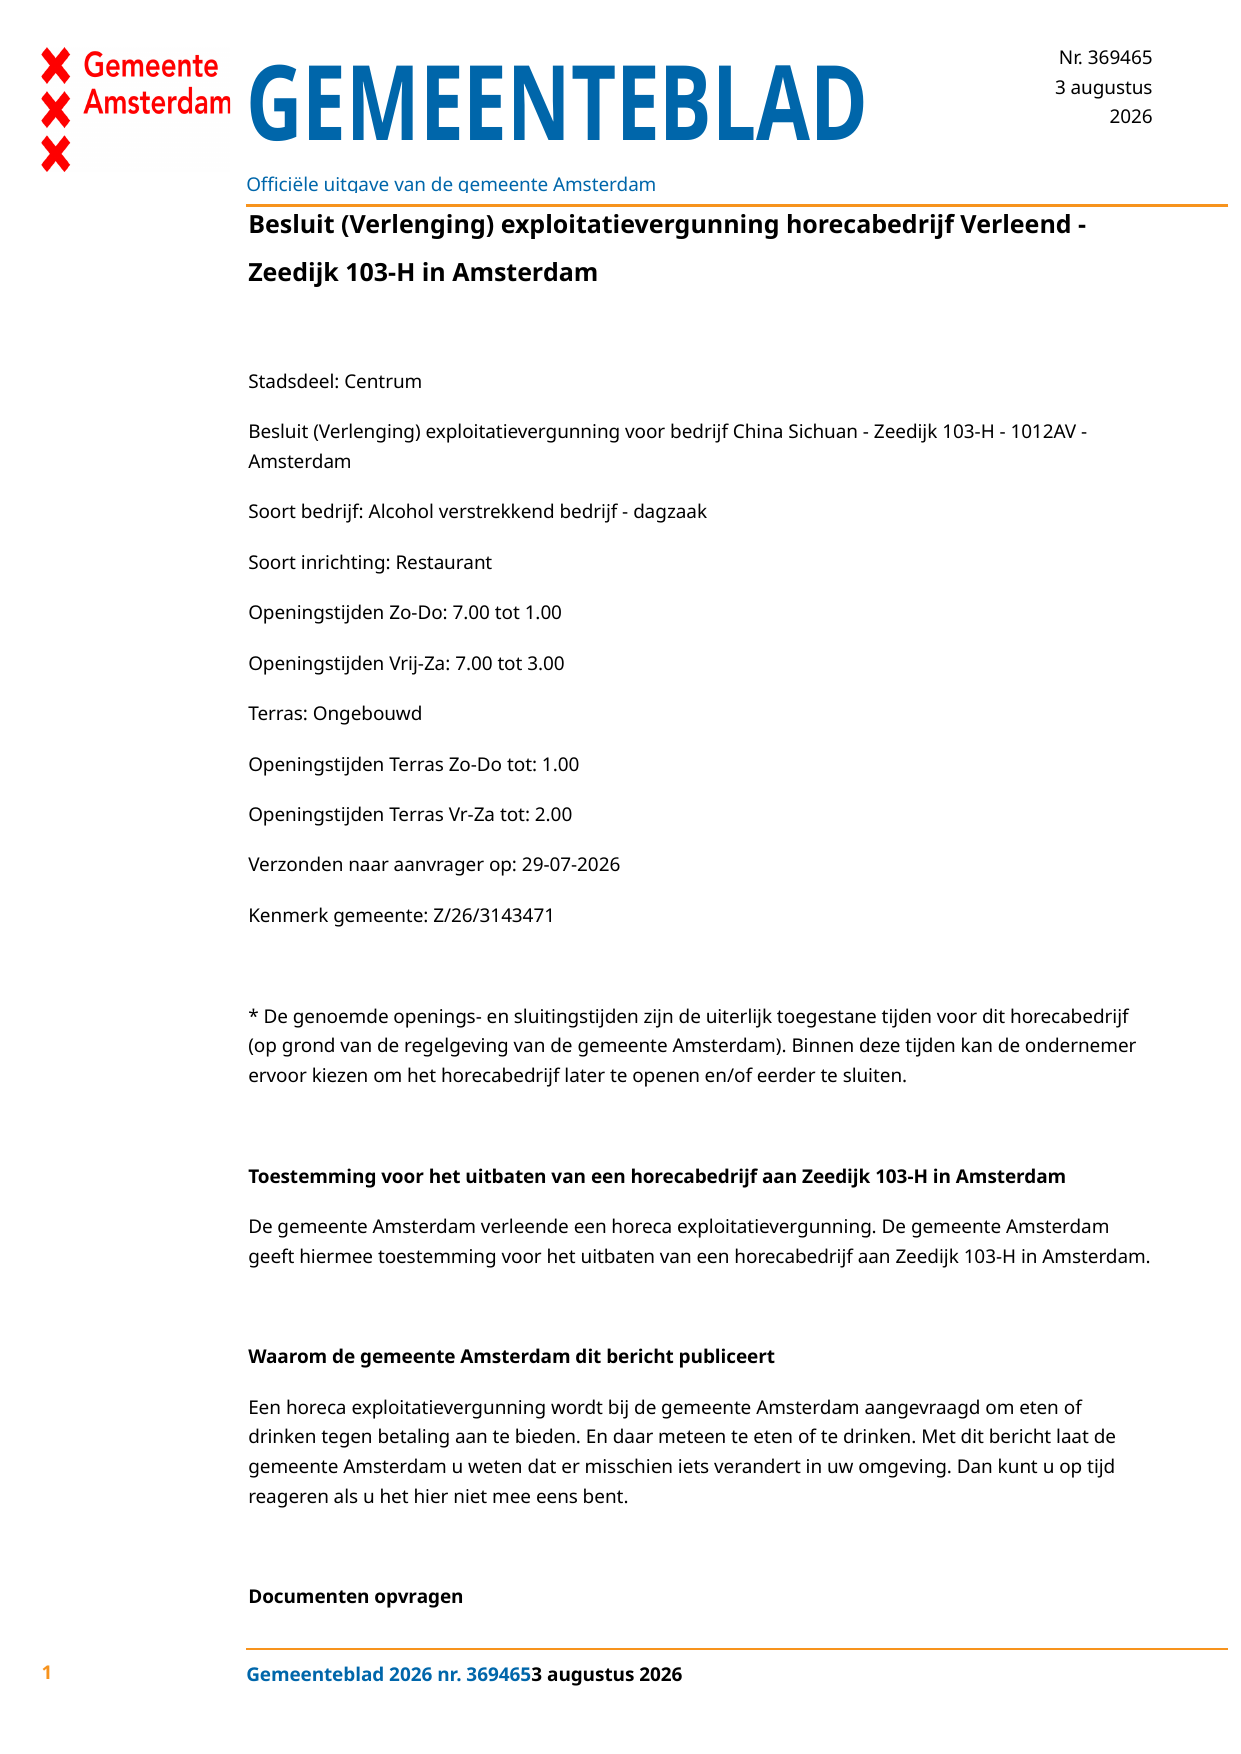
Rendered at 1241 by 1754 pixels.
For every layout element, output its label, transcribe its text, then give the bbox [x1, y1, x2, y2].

text Verzonden naar aanvrager op: 29-07-2026 [248, 852, 1152, 877]
text De gemeente Amsterdam verleende een horeca exploitatievergunning. De gemeente Amsterdam geeft hiermee toestemming voor het uitbaten van een horecabedrijf aan Zeedijk 103-H in Amsterdam. [248, 1213, 1152, 1269]
text Waarom de gemeente Amsterdam dit bericht publiceert [248, 1344, 1152, 1369]
text Openingstijden Terras Zo-Do tot: 1.00 [248, 751, 1152, 777]
picture [41, 47, 231, 172]
text Soort bedrijf: Alcohol verstrekkend bedrijf - dagzaak [248, 499, 1152, 524]
text Een horeca exploitatievergunning wordt bij de gemeente Amsterdam aangevraagd om eten of drinken tegen betaling aan te bieden. En daar meteen te eten of te drinken. Met dit bericht laat de gemeente Amsterdam u weten dat er misschien iets verandert in uw omgeving. Dan kunt u op tijd reageren als u het hier niet mee eens bent. [248, 1394, 1152, 1509]
text Openingstijden Zo-Do: 7.00 tot 1.00 [248, 599, 1152, 625]
text Soort inrichting: Restaurant [248, 549, 1152, 575]
text Openingstijden Vrij-Za: 7.00 tot 3.00 [248, 650, 1152, 676]
text Toestemming voor het uitbaten van een horecabedrijf aan Zeedijk 103-H in Amsterdam [248, 1163, 1152, 1189]
text Stadsdeel: Centrum [248, 368, 1152, 394]
text Besluit (Verlenging) exploitatievergunning voor bedrijf China Sichuan - Zeedijk 103-H - 1012AV - Amsterdam [248, 419, 1152, 474]
text Openingstijden Terras Vr-Za tot: 2.00 [248, 801, 1152, 827]
text * De genoemde openings- en sluitingstijden zijn de uiterlijk toegestane tijden voor dit horecabedrijf (op grond van de regelgeving van de gemeente Amsterdam). Binnen deze tijden kan de ondernemer ervoor kiezen om het horecabedrijf later te openen en/of eerder te sluiten. [248, 1003, 1152, 1088]
text Terras: Ongebouwd [248, 700, 1152, 726]
text Kenmerk gemeente: Z/26/3143471 [248, 902, 1152, 928]
text Documenten opvragen [248, 1584, 1152, 1609]
text Besluit (Verlenging) exploitatievergunning horecabedrijf Verleend - Zeedijk 103-H in Amsterdam [248, 207, 1152, 288]
